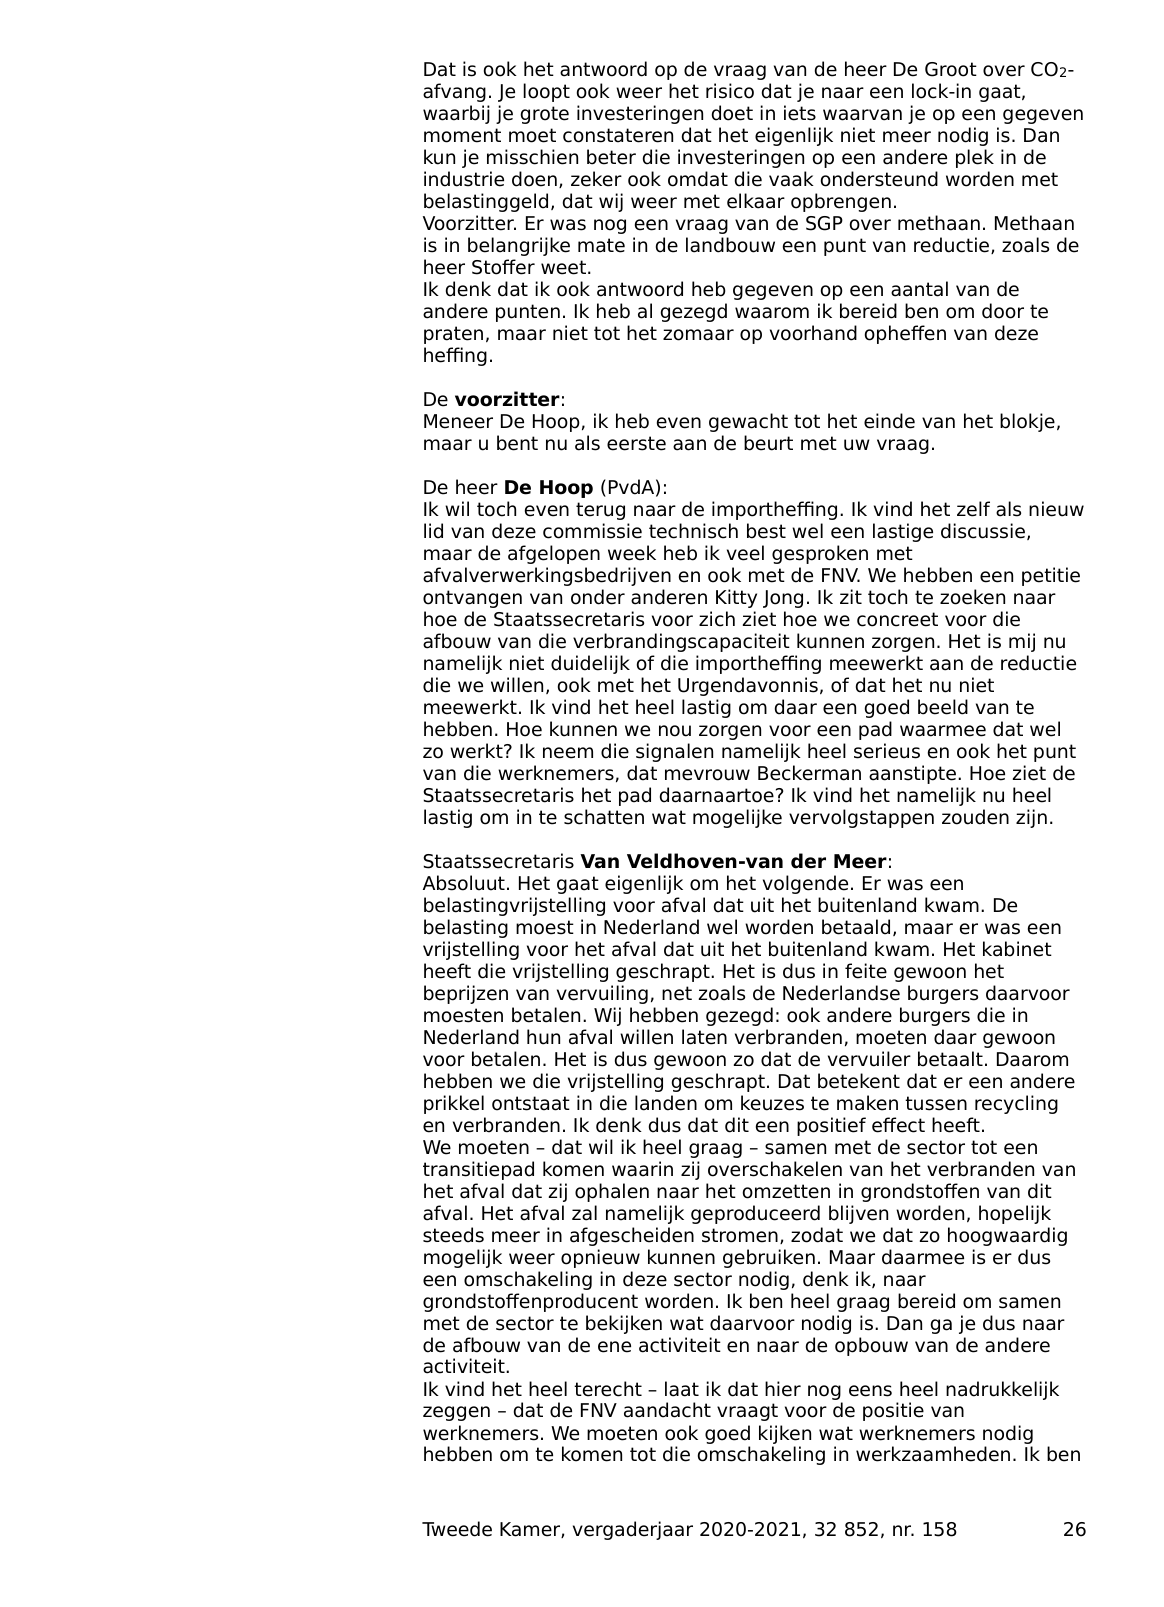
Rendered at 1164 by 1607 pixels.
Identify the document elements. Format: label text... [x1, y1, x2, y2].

text Absoluut. Het gaat eigenlijk om het volgende. Er was een belastingvrijstelling voor afval dat uit het buitenland kwam. De belasting moest in Nederland wel worden betaald, maar er was een vrijstelling voor het afval dat uit het buitenland kwam. Het kabinet heeft die vrijstelling geschrapt. Het is dus in feite gewoon het beprijzen van vervuiling, net zoals de Nederlandse burgers daarvoor moesten betalen. Wij hebben gezegd: ook andere burgers die in Nederland hun afval willen laten verbranden, moeten daar gewoon voor betalen. Het is dus gewoon zo dat de vervuiler betaalt. Daarom hebben we die vrijstelling geschrapt. Dat betekent dat er een andere prikkel ontstaat in die landen om keuzes te maken tussen recycling en verbranden. Ik denk dus dat dit een positief effect heeft. [422, 873, 1087, 1137]
text Meneer De Hoop, ik heb even gewacht tot het einde van het blokje, maar u bent nu als eerste aan de beurt met uw vraag. [422, 411, 1087, 455]
text Dat is ook het antwoord op de vraag van de heer De Groot over CO2-afvang. Je loopt ook weer het risico dat je naar een lock-in gaat, waarbij je grote investeringen doet in iets waarvan je op een gegeven moment moet constateren dat het eigenlijk niet meer nodig is. Dan kun je misschien beter die investeringen op een andere plek in de industrie doen, zeker ook omdat die vaak ondersteund worden met belastinggeld, dat wij weer met elkaar opbrengen. [422, 59, 1087, 213]
text De heer De Hoop (PvdA): [422, 477, 1087, 499]
text Staatssecretaris Van Veldhoven-van der Meer: [422, 851, 1087, 873]
text Voorzitter. Er was nog een vraag van de SGP over methaan. Methaan is in belangrijke mate in de landbouw een punt van reductie, zoals de heer Stoffer weet. [422, 213, 1087, 279]
text We moeten – dat wil ik heel graag – samen met de sector tot een transitiepad komen waarin zij overschakelen van het verbranden van het afval dat zij ophalen naar het omzetten in grondstoffen van dit afval. Het afval zal namelijk geproduceerd blijven worden, hopelijk steeds meer in afgescheiden stromen, zodat we dat zo hoogwaardig mogelijk weer opnieuw kunnen gebruiken. Maar daarmee is er dus een omschakeling in deze sector nodig, denk ik, naar grondstoffenproducent worden. Ik ben heel graag bereid om samen met de sector te bekijken wat daarvoor nodig is. Dan ga je dus naar de afbouw van de ene activiteit en naar de opbouw van de andere activiteit. [422, 1137, 1087, 1378]
text Ik denk dat ik ook antwoord heb gegeven op een aantal van de andere punten. Ik heb al gezegd waarom ik bereid ben om door te praten, maar niet tot het zomaar op voorhand opheffen van deze heffing. [422, 279, 1087, 367]
text Ik wil toch even terug naar de importheffing. Ik vind het zelf als nieuw lid van deze commissie technisch best wel een lastige discussie, maar de afgelopen week heb ik veel gesproken met afvalverwerkingsbedrijven en ook met de FNV. We hebben een petitie ontvangen van onder anderen Kitty Jong. Ik zit toch te zoeken naar hoe de Staatssecretaris voor zich ziet hoe we concreet voor die afbouw van die verbrandingscapaciteit kunnen zorgen. Het is mij nu namelijk niet duidelijk of die importheffing meewerkt aan de reductie die we willen, ook met het Urgendavonnis, of dat het nu niet meewerkt. Ik vind het heel lastig om daar een goed beeld van te hebben. Hoe kunnen we nou zorgen voor een pad waarmee dat wel zo werkt? Ik neem die signalen namelijk heel serieus en ook het punt van die werknemers, dat mevrouw Beckerman aanstipte. Hoe ziet de Staatssecretaris het pad daarnaartoe? Ik vind het namelijk nu heel lastig om in te schatten wat mogelijke vervolgstappen zouden zijn. [422, 499, 1087, 829]
text De voorzitter: [422, 389, 1087, 411]
text Ik vind het heel terecht – laat ik dat hier nog eens heel nadrukkelijk zeggen – dat de FNV aandacht vraagt voor de positie van werknemers. We moeten ook goed kijken wat werknemers nodig hebben om te komen tot die omschakeling in werkzaamheden. Ik ben [422, 1378, 1087, 1466]
